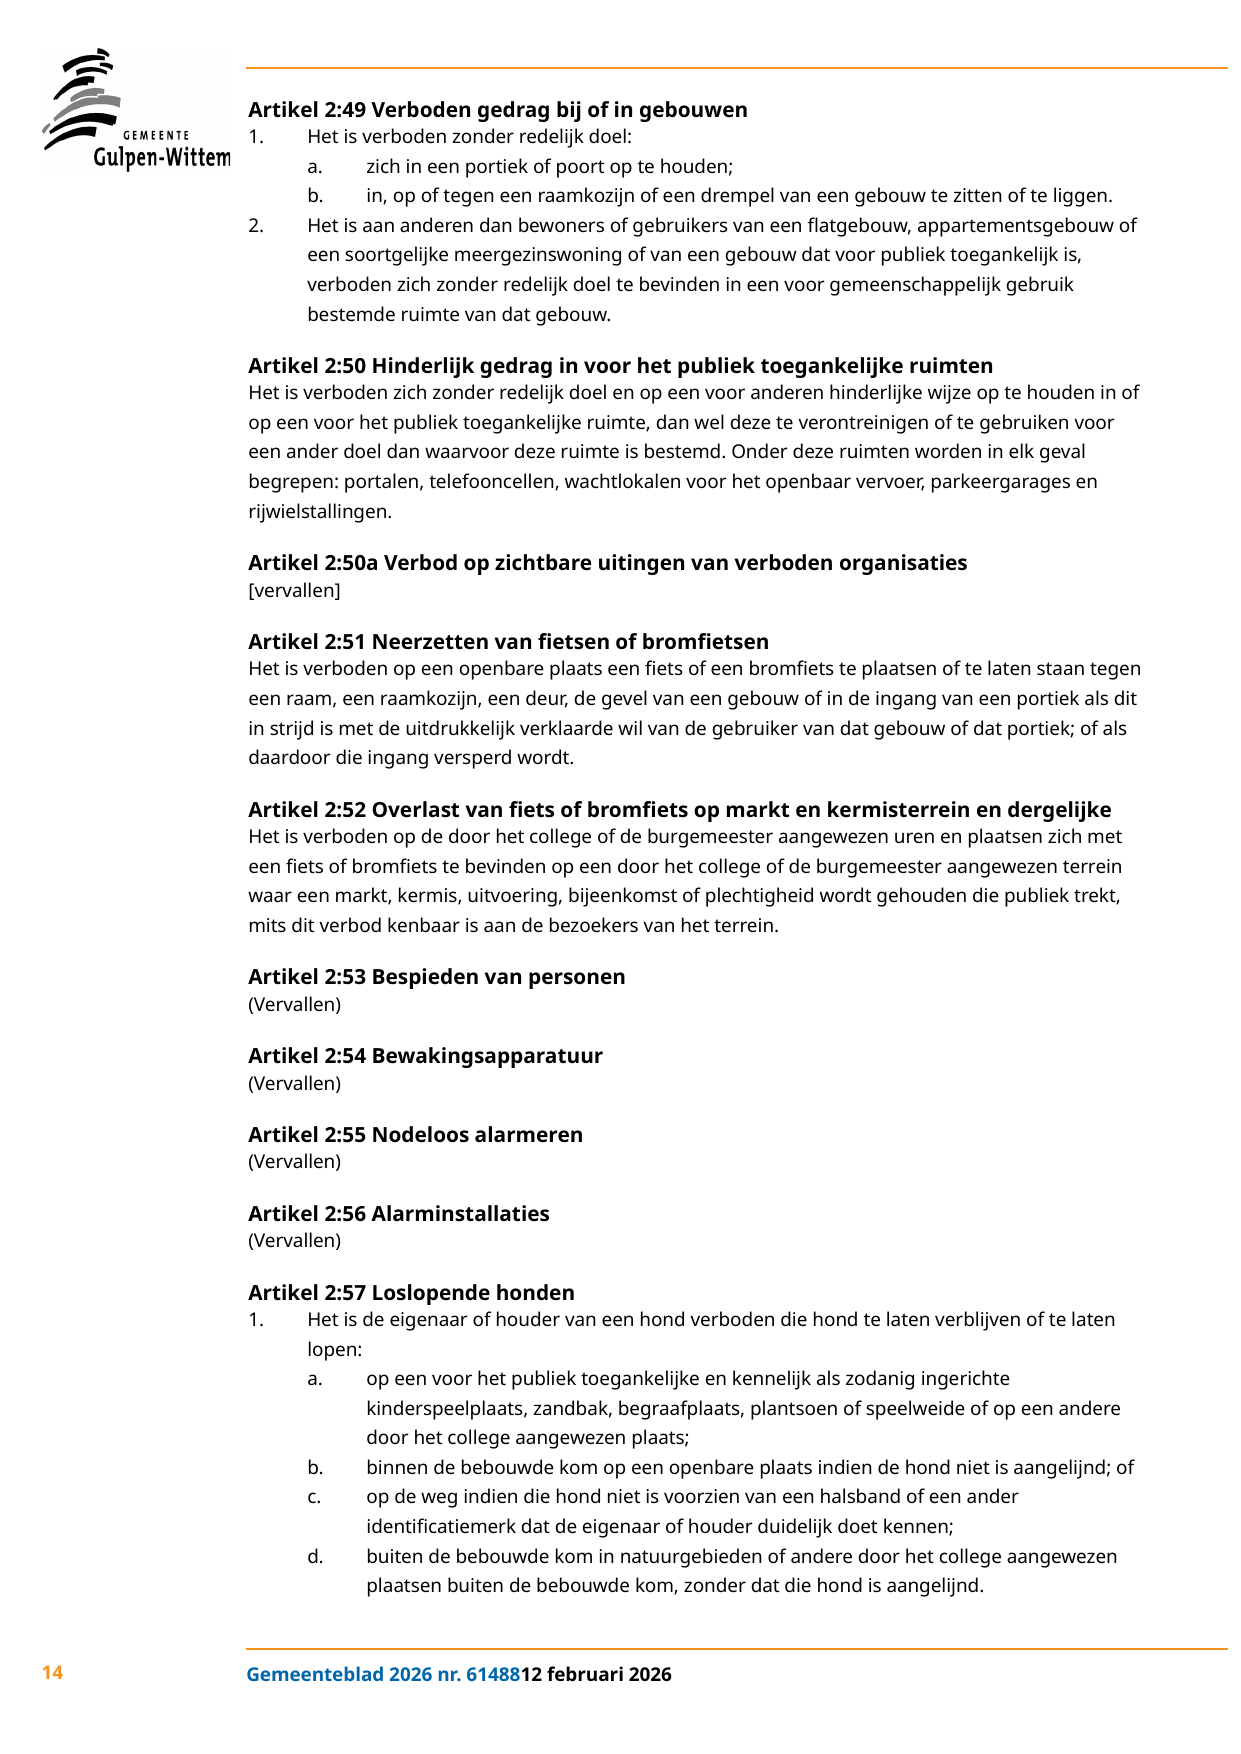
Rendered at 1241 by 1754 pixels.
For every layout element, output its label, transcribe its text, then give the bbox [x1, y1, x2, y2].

text Het is verboden op de door het college of de burgemeester aangewezen uren en plaatsen zich met een fiets of bromfiets te bevinden op een door het college of de burgemeester aangewezen terrein waar een markt, kermis, uitvoering, bijeenkomst of plechtigheid wordt gehouden die publiek trekt, mits dit verbod kenbaar is aan de bezoekers van het terrein. [248, 823, 1152, 938]
text Artikel 2:49 Verboden gedrag bij of in gebouwen [248, 95, 1152, 123]
list op de weg indien die hond niet is voorzien van een halsband of een ander identificatiemerk dat de eigenaar of houder duidelijk doet kennen; [307, 1484, 1152, 1539]
list zich in een portiek of poort op te houden; [307, 153, 1152, 178]
list Het is de eigenaar of houder van een hond verboden die hond te laten verblijven of te laten lopen: [248, 1306, 1152, 1362]
text Artikel 2:57 Loslopende honden [248, 1278, 1152, 1306]
text Artikel 2:50 Hinderlijk gedrag in voor het publiek toegankelijke ruimten [248, 351, 1152, 379]
text Artikel 2:55 Nodeloos alarmeren [248, 1120, 1152, 1148]
text Artikel 2:50a Verbod op zichtbare uitingen van verboden organisaties [248, 548, 1152, 577]
list buiten de bebouwde kom in natuurgebieden of andere door het college aangewezen plaatsen buiten de bebouwde kom, zonder dat die hond is aangelijnd. [307, 1543, 1152, 1598]
text (Vervallen) [248, 991, 1152, 1017]
text Artikel 2:53 Bespieden van personen [248, 962, 1152, 991]
text (Vervallen) [248, 1148, 1152, 1174]
text Artikel 2:54 Bewakingsapparatuur [248, 1041, 1152, 1070]
text [vervallen] [248, 577, 1152, 602]
list Het is verboden zonder redelijk doel: [248, 123, 1152, 149]
text (Vervallen) [248, 1070, 1152, 1095]
text Artikel 2:51 Neerzetten van fietsen of bromfietsen [248, 627, 1152, 656]
text Het is verboden op een openbare plaats een fiets of een bromfiets te plaatsen of te laten staan tegen een raam, een raamkozijn, een deur, de gevel van een gebouw of in de ingang van een portiek als dit in strijd is met de uitdrukkelijk verklaarde wil van de gebruiker van dat gebouw of dat portiek; of als daardoor die ingang versperd wordt. [248, 656, 1152, 770]
list Het is aan anderen dan bewoners of gebruikers van een flatgebouw, appartementsgebouw of een soortgelijke meergezinswoning of van een gebouw dat voor publiek toegankelijk is, verboden zich zonder redelijk doel te bevinden in een voor gemeenschappelijk gebruik bestemde ruimte van dat gebouw. [248, 212, 1152, 326]
list binnen de bebouwde kom op een openbare plaats indien de hond niet is aangelijnd; of [307, 1454, 1152, 1480]
text Artikel 2:52 Overlast van fiets of bromfiets op markt en kermisterrein en dergelijke [248, 795, 1152, 823]
list in, op of tegen een raamkozijn of een drempel van een gebouw te zitten of te liggen. [307, 182, 1152, 208]
list op een voor het publiek toegankelijke en kennelijk als zodanig ingerichte kinderspeelplaats, zandbak, begraafplaats, plantsoen of speelweide of op een andere door het college aangewezen plaats; [307, 1365, 1152, 1450]
text (Vervallen) [248, 1227, 1152, 1253]
picture [41, 47, 231, 172]
text Artikel 2:56 Alarminstallaties [248, 1199, 1152, 1227]
text Het is verboden zich zonder redelijk doel en op een voor anderen hinderlijke wijze op te houden in of op een voor het publiek toegankelijke ruimte, dan wel deze te verontreinigen of te gebruiken voor een ander doel dan waarvoor deze ruimte is bestemd. Onder deze ruimten worden in elk geval begrepen: portalen, telefooncellen, wachtlokalen voor het openbaar vervoer, parkeergarages en rijwielstallingen. [248, 379, 1152, 524]
